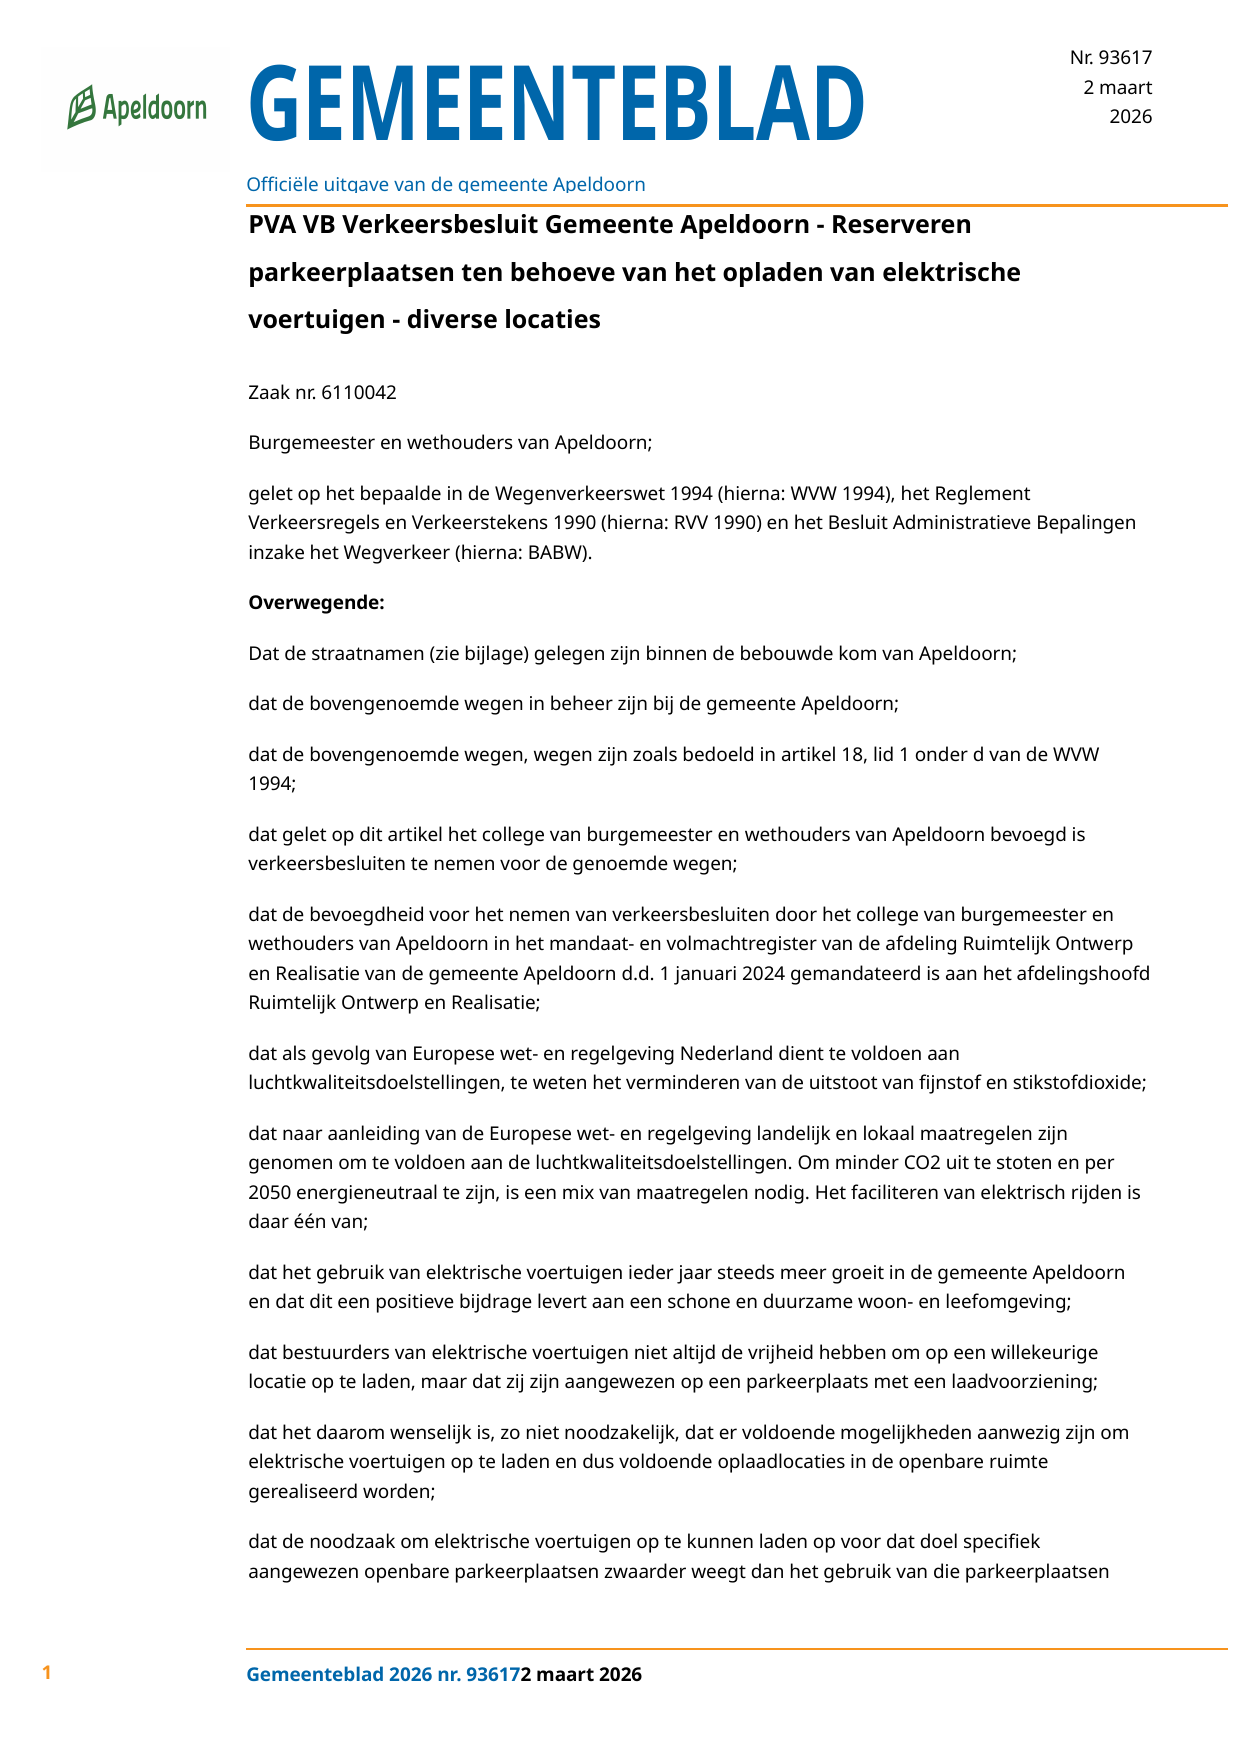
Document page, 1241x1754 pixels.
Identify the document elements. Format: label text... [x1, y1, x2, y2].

text dat naar aanleiding van de Europese wet- en regelgeving landelijk en lokaal maatregelen zijn genomen om te voldoen aan de luchtkwaliteitsdoelstellingen. Om minder CO2 uit te stoten en per 2050 energieneutraal te zijn, is een mix van maatregelen nodig. Het faciliteren van elektrisch rijden is daar één van; [248, 1120, 1152, 1234]
text dat als gevolg van Europese wet- en regelgeving Nederland dient te voldoen aan luchtkwaliteitsdoelstellingen, te weten het verminderen van de uitstoot van fijnstof en stikstofdioxide; [248, 1040, 1152, 1095]
text dat bestuurders van elektrische voertuigen niet altijd de vrijheid hebben om op een willekeurige locatie op te laden, maar dat zij zijn aangewezen op een parkeerplaats met een laadvoorziening; [248, 1339, 1152, 1394]
text dat gelet op dit artikel het college van burgemeester en wethouders van Apeldoorn bevoegd is verkeersbesluiten te nemen voor de genoemde wegen; [248, 821, 1152, 876]
text Burgemeester en wethouders van Apeldoorn; [248, 429, 1152, 455]
text dat de bovengenoemde wegen in beheer zijn bij de gemeente Apeldoorn; [248, 690, 1152, 716]
picture [41, 47, 231, 172]
text Zaak nr. 6110042 [248, 379, 1152, 405]
text dat de bovengenoemde wegen, wegen zijn zoals bedoeld in artikel 18, lid 1 onder d van de WVW 1994; [248, 741, 1152, 796]
text Overwegende: [248, 589, 1152, 615]
text dat het daarom wenselijk is, zo niet noodzakelijk, dat er voldoende mogelijkheden aanwezig zijn om elektrische voertuigen op te laden en dus voldoende oplaadlocaties in de openbare ruimte gerealiseerd worden; [248, 1419, 1152, 1504]
text dat de bevoegdheid voor het nemen van verkeersbesluiten door het college van burgemeester en wethouders van Apeldoorn in het mandaat- en volmachtregister van de afdeling Ruimtelijk Ontwerp en Realisatie van de gemeente Apeldoorn d.d. 1 januari 2024 gemandateerd is aan het afdelingshoofd Ruimtelijk Ontwerp en Realisatie; [248, 901, 1152, 1015]
text PVA VB Verkeersbesluit Gemeente Apeldoorn - Reserveren parkeerplaatsen ten behoeve van het opladen van elektrische voertuigen - diverse locaties [248, 207, 1152, 336]
text dat het gebruik van elektrische voertuigen ieder jaar steeds meer groeit in de gemeente Apeldoorn en dat dit een positieve bijdrage levert aan een schone en duurzame woon- en leefomgeving; [248, 1259, 1152, 1314]
text dat de noodzaak om elektrische voertuigen op te kunnen laden op voor dat doel specifiek aangewezen openbare parkeerplaatsen zwaarder weegt dan het gebruik van die parkeerplaatsen [248, 1529, 1152, 1584]
text gelet op het bepaalde in de Wegenverkeerswet 1994 (hierna: WVW 1994), het Reglement Verkeersregels en Verkeerstekens 1990 (hierna: RVV 1990) en het Besluit Administratieve Bepalingen inzake het Wegverkeer (hierna: BABW). [248, 480, 1152, 565]
text Dat de straatnamen (zie bijlage) gelegen zijn binnen de bebouwde kom van Apeldoorn; [248, 640, 1152, 666]
